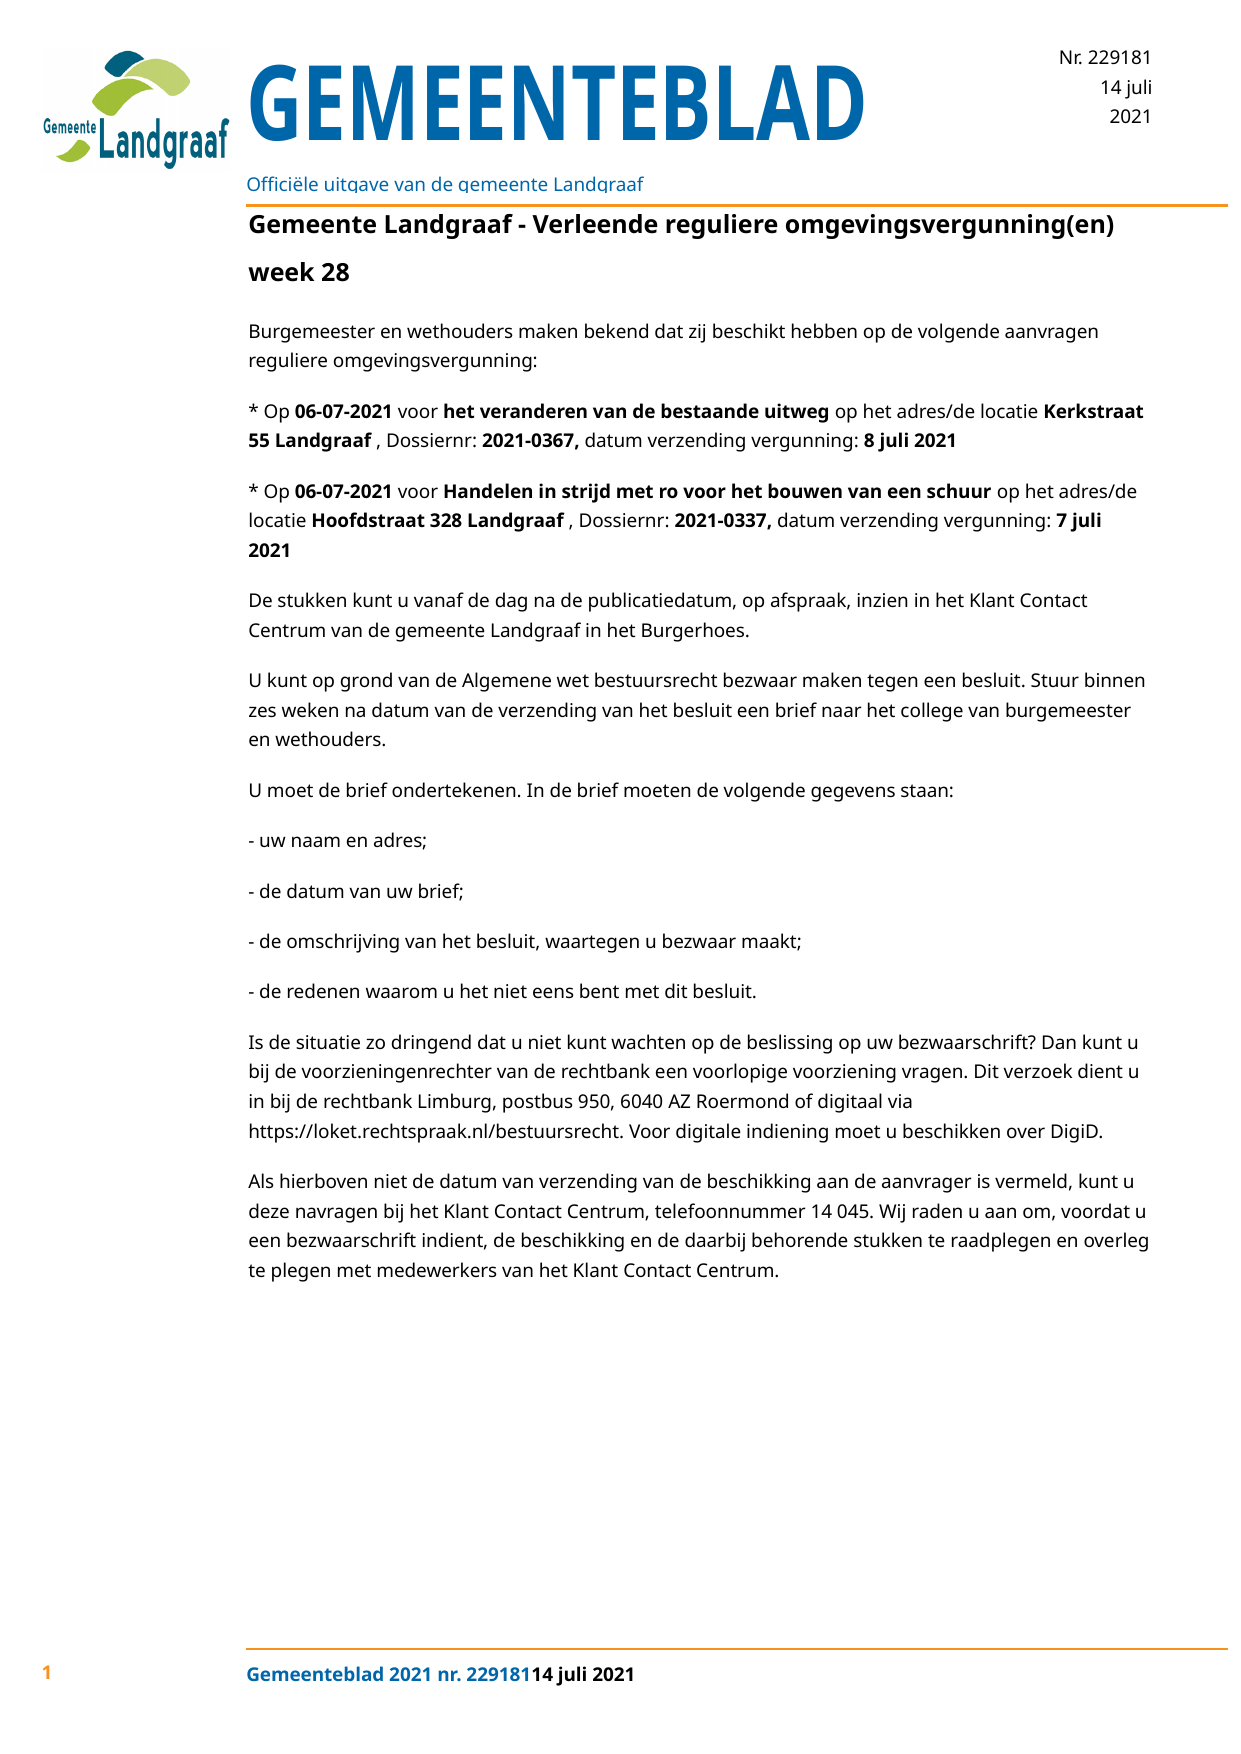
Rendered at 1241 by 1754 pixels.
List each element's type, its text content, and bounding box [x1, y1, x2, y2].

text - uw naam en adres; [248, 827, 1152, 853]
text U moet de brief ondertekenen. In de brief moeten de volgende gegevens staan: [248, 777, 1152, 803]
text - de datum van uw brief; [248, 878, 1152, 904]
text * Op 06-07-2021 voor het veranderen van de bestaande uitweg op het adres/de locatie Kerkstraat 55 Landgraaf , Dossiernr: 2021-0367, datum verzending vergunning: 8 juli 2021 [248, 398, 1152, 453]
text Als hierboven niet de datum van verzending van de beschikking aan de aanvrager is vermeld, kunt u deze navragen bij het Klant Contact Centrum, telefoonnummer 14 045. Wij raden u aan om, voordat u een bezwaarschrift indient, de beschikking en de daarbij behorende stukken te raadplegen en overleg te plegen met medewerkers van het Klant Contact Centrum. [248, 1168, 1152, 1283]
picture [41, 47, 231, 172]
text U kunt op grond van de Algemene wet bestuursrecht bezwaar maken tegen een besluit. Stuur binnen zes weken na datum van de verzending van het besluit een brief naar het college van burgemeester en wethouders. [248, 667, 1152, 752]
text - de omschrijving van het besluit, waartegen u bezwaar maakt; [248, 928, 1152, 954]
text * Op 06-07-2021 voor Handelen in strijd met ro voor het bouwen van een schuur op het adres/de locatie Hoofdstraat 328 Landgraaf , Dossiernr: 2021-0337, datum verzending vergunning: 7 juli 2021 [248, 478, 1152, 563]
text - de redenen waarom u het niet eens bent met dit besluit. [248, 979, 1152, 1004]
text De stukken kunt u vanaf de dag na de publicatiedatum, op afspraak, inzien in het Klant Contact Centrum van de gemeente Landgraaf in het Burgerhoes. [248, 587, 1152, 643]
text Burgemeester en wethouders maken bekend dat zij beschikt hebben op de volgende aanvragen reguliere omgevingsvergunning: [248, 318, 1152, 373]
text Gemeente Landgraaf - Verleende reguliere omgevingsvergunning(en) week 28 [248, 207, 1152, 288]
text Is de situatie zo dringend dat u niet kunt wachten op de beslissing op uw bezwaarschrift? Dan kunt u bij de voorzieningenrechter van de rechtbank een voorlopige voorziening vragen. Dit verzoek dient u in bij de rechtbank Limburg, postbus 950, 6040 AZ Roermond of digitaal via https://loket.rechtspraak.nl/bestuursrecht. Voor digitale indiening moet u beschikken over DigiD. [248, 1029, 1152, 1144]
